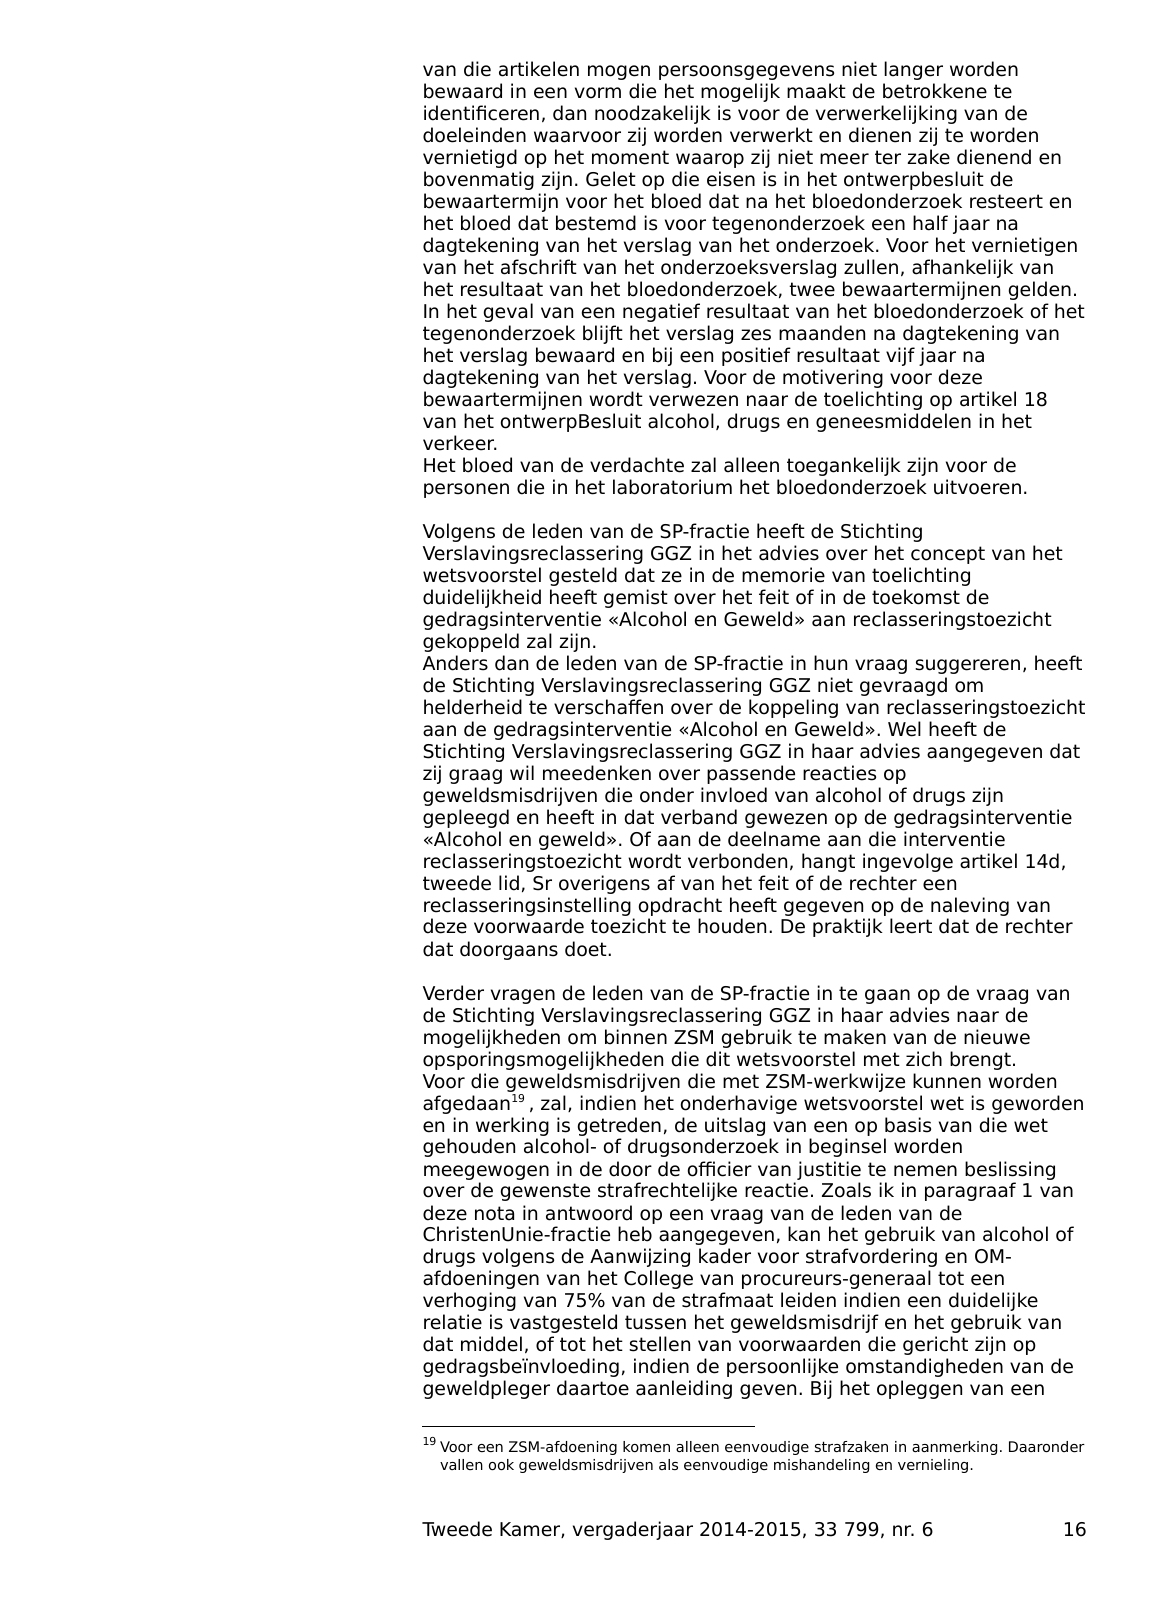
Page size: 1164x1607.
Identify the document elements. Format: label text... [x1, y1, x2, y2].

text Voor een ZSM-afdoening komen alleen eenvoudige strafzaken in aanmerking. Daaronder vallen ook geweldsmisdrijven als eenvoudige mishandeling en vernieling. [422, 1435, 1087, 1474]
text Verder vragen de leden van de SP-fractie in te gaan op de vraag van de Stichting Verslavingsreclassering GGZ in haar advies naar de mogelijkheden om binnen ZSM gebruik te maken van de nieuwe opsporingsmogelijkheden die dit wetsvoorstel met zich brengt. [422, 983, 1087, 1071]
text Het bloed van de verdachte zal alleen toegankelijk zijn voor de personen die in het laboratorium het bloedonderzoek uitvoeren. [422, 455, 1087, 499]
text Volgens de leden van de SP-fractie heeft de Stichting Verslavingsreclassering GGZ in het advies over het concept van het wetsvoorstel gesteld dat ze in de memorie van toelichting duidelijkheid heeft gemist over het feit of in de toekomst de gedragsinterventie «Alcohol en Geweld» aan reclasseringstoezicht gekoppeld zal zijn. [422, 521, 1087, 653]
text van die artikelen mogen persoonsgegevens niet langer worden bewaard in een vorm die het mogelijk maakt de betrokkene te identificeren, dan noodzakelijk is voor de verwerkelijking van de doeleinden waarvoor zij worden verwerkt en dienen zij te worden vernietigd op het moment waarop zij niet meer ter zake dienend en bovenmatig zijn. Gelet op die eisen is in het ontwerpbesluit de bewaartermijn voor het bloed dat na het bloedonderzoek resteert en het bloed dat bestemd is voor tegenonderzoek een half jaar na dagtekening van het verslag van het onderzoek. Voor het vernietigen van het afschrift van het onderzoeksverslag zullen, afhankelijk van het resultaat van het bloedonderzoek, twee bewaartermijnen gelden. In het geval van een negatief resultaat van het bloedonderzoek of het tegenonderzoek blijft het verslag zes maanden na dagtekening van het verslag bewaard en bij een positief resultaat vijf jaar na dagtekening van het verslag. Voor de motivering voor deze bewaartermijnen wordt verwezen naar de toelichting op artikel 18 van het ontwerpBesluit alcohol, drugs en geneesmiddelen in het verkeer. [422, 59, 1087, 455]
text Voor die geweldsmisdrijven die met ZSM-werkwijze kunnen worden afgedaan, zal, indien het onderhavige wetsvoorstel wet is geworden en in werking is getreden, de uitslag van een op basis van die wet gehouden alcohol- of drugsonderzoek in beginsel worden meegewogen in de door de officier van justitie te nemen beslissing over de gewenste strafrechtelijke reactie. Zoals ik in paragraaf 1 van deze nota in antwoord op een vraag van de leden van de ChristenUnie-fractie heb aangegeven, kan het gebruik van alcohol of drugs volgens de Aanwijzing kader voor strafvordering en OM-afdoeningen van het College van procureurs-generaal tot een verhoging van 75% van de strafmaat leiden indien een duidelijke relatie is vastgesteld tussen het geweldsmisdrijf en het gebruik van dat middel, of tot het stellen van voorwaarden die gericht zijn op gedragsbeïnvloeding, indien de persoonlijke omstandigheden van de geweldpleger daartoe aanleiding geven. Bij het opleggen van een [422, 1071, 1087, 1400]
text Anders dan de leden van de SP-fractie in hun vraag suggereren, heeft de Stichting Verslavingsreclassering GGZ niet gevraagd om helderheid te verschaffen over de koppeling van reclasseringstoezicht aan de gedragsinterventie «Alcohol en Geweld». Wel heeft de Stichting Verslavingsreclassering GGZ in haar advies aangegeven dat zij graag wil meedenken over passende reacties op geweldsmisdrijven die onder invloed van alcohol of drugs zijn gepleegd en heeft in dat verband gewezen op de gedragsinterventie «Alcohol en geweld». Of aan de deelname aan die interventie reclasseringstoezicht wordt verbonden, hangt ingevolge artikel 14d, tweede lid, Sr overigens af van het feit of de rechter een reclasseringsinstelling opdracht heeft gegeven op de naleving van deze voorwaarde toezicht te houden. De praktijk leert dat de rechter dat doorgaans doet. [422, 653, 1087, 960]
